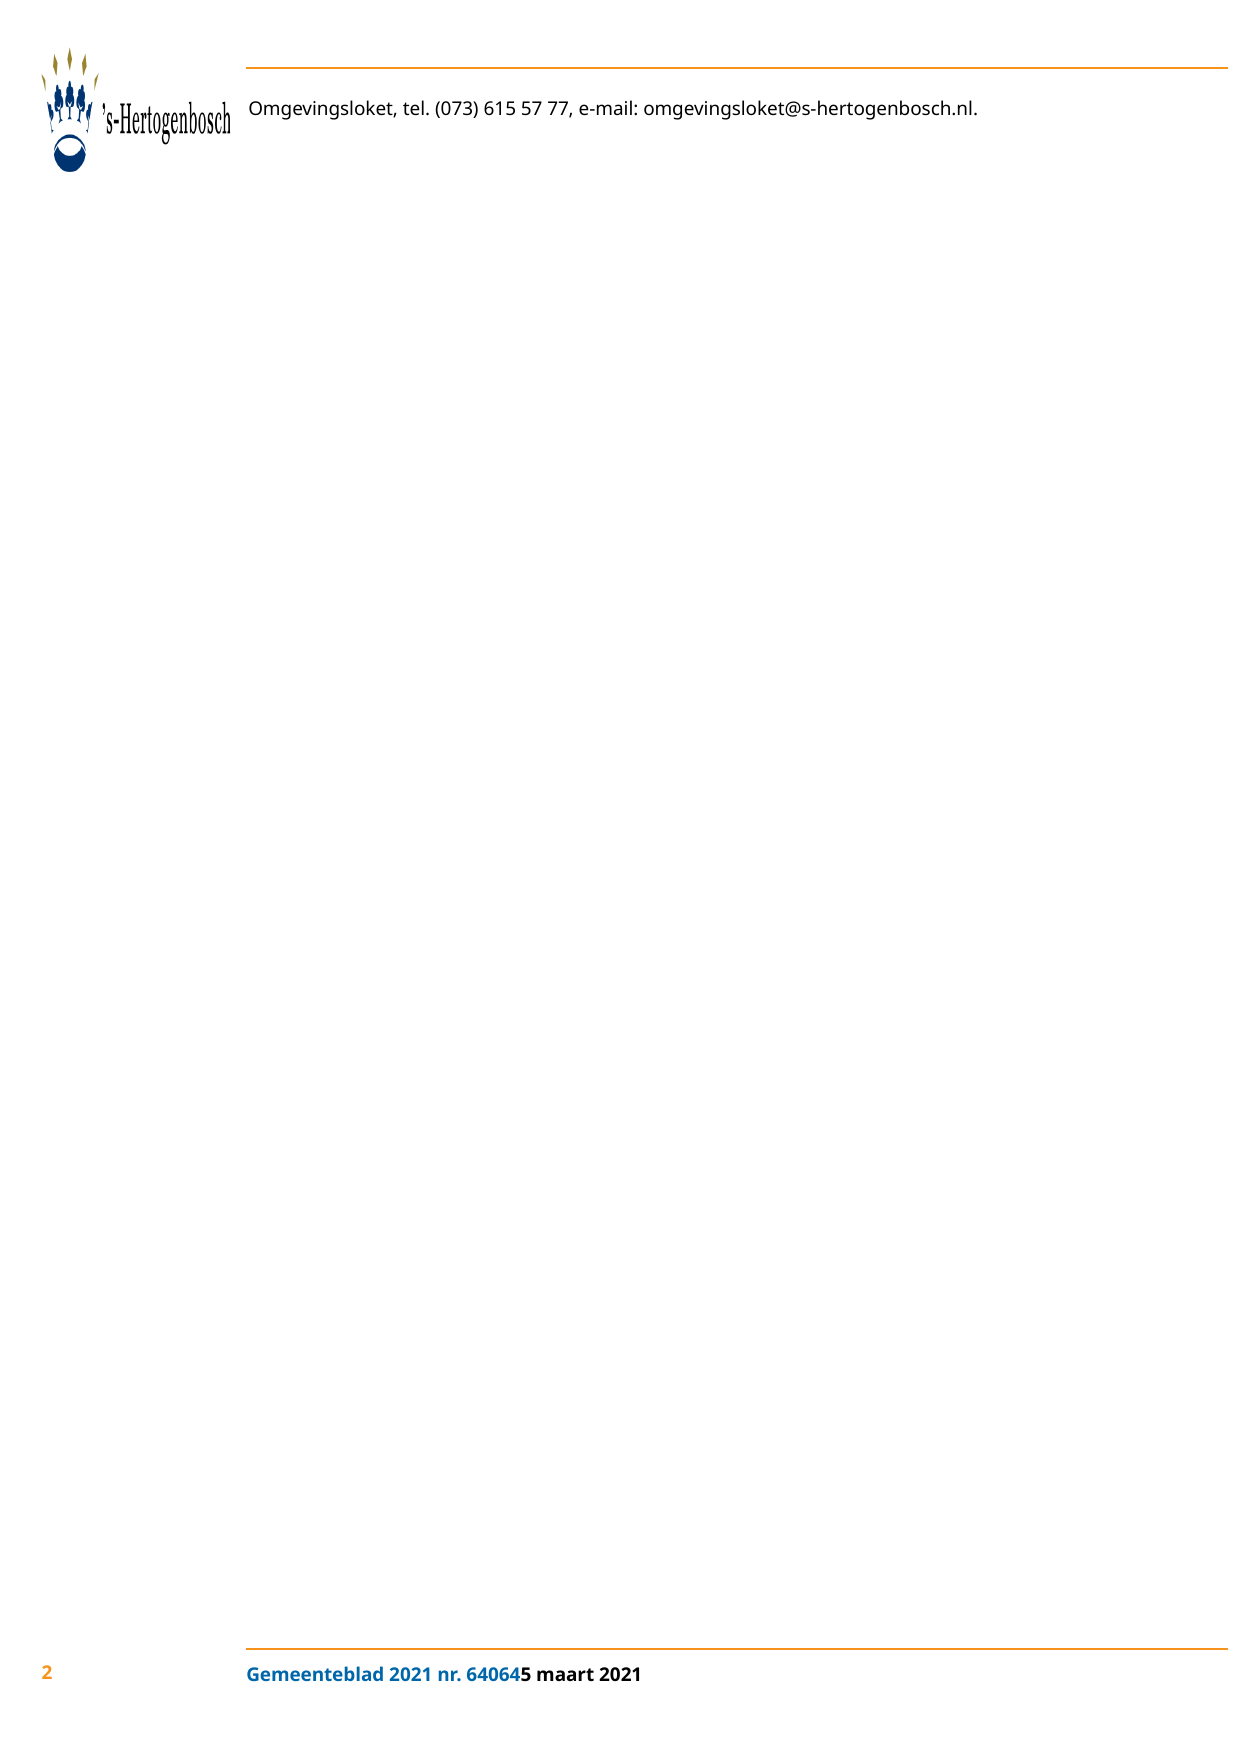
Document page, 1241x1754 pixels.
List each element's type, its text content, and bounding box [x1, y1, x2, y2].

picture [41, 47, 231, 172]
text Omgevingsloket, tel. (073) 615 57 77, e-mail: omgevingsloket@s-hertogenbosch.nl. [248, 95, 1152, 121]
